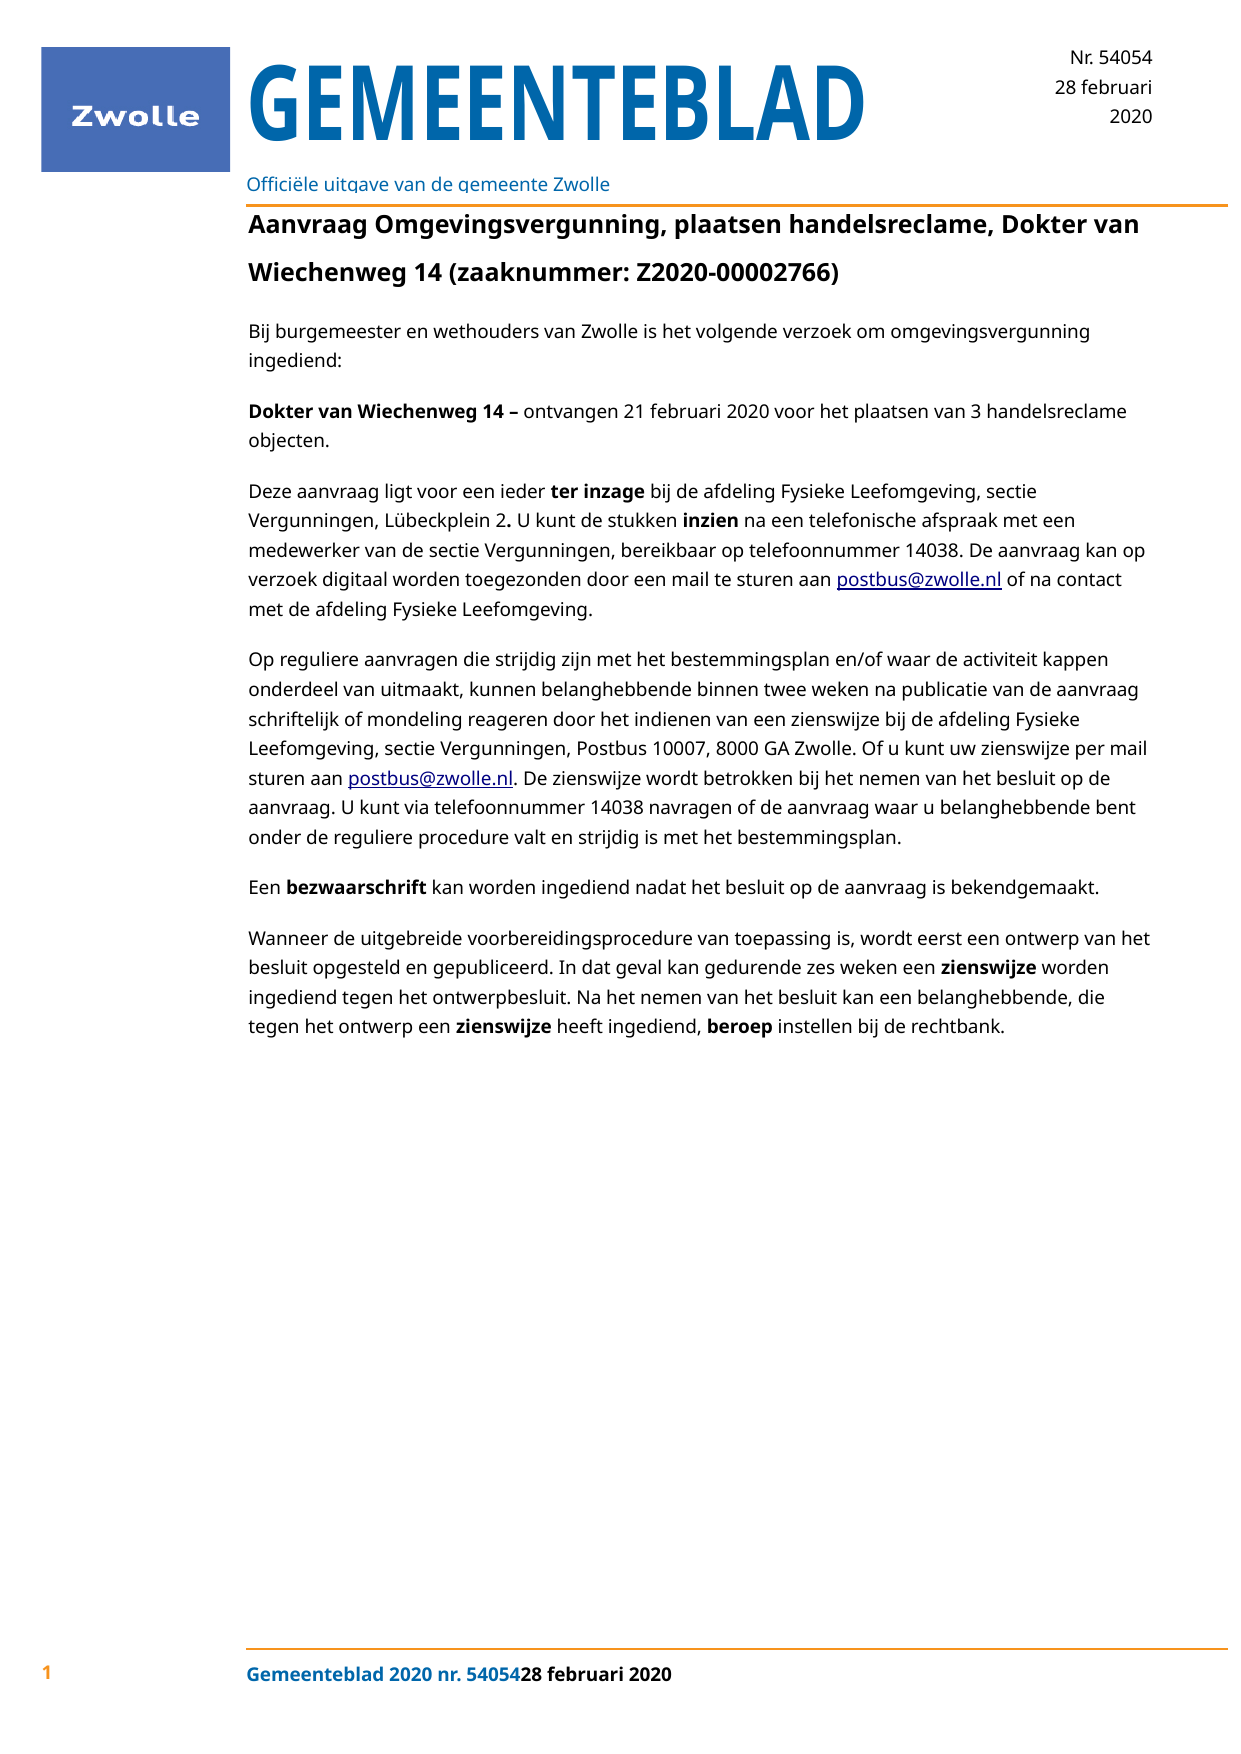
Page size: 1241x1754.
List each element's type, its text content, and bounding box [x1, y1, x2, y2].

text Wanneer de uitgebreide voorbereidingsprocedure van toepassing is, wordt eerst een ontwerp van het besluit opgesteld en gepubliceerd. In dat geval kan gedurende zes weken een zienswijze worden ingediend tegen het ontwerpbesluit. Na het nemen van het besluit kan een belanghebbende, die tegen het ontwerp een zienswijze heeft ingediend, beroep instellen bij de rechtbank. [248, 925, 1152, 1039]
picture [41, 47, 231, 172]
text Op reguliere aanvragen die strijdig zijn met het bestemmingsplan en/of waar de activiteit kappen onderdeel van uitmaakt, kunnen belanghebbende binnen twee weken na publicatie van de aanvraag schriftelijk of mondeling reageren door het indienen van een zienswijze bij de afdeling Fysieke Leefomgeving, sectie Vergunningen, Postbus 10007, 8000 GA Zwolle. Of u kunt uw zienswijze per mail sturen aan postbus@zwolle.nl. De zienswijze wordt betrokken bij het nemen van het besluit op de aanvraag. U kunt via telefoonnummer 14038 navragen of de aanvraag waar u belanghebbende bent onder de reguliere procedure valt en strijdig is met het bestemmingsplan. [248, 647, 1152, 850]
text Deze aanvraag ligt voor een ieder ter inzage bij de afdeling Fysieke Leefomgeving, sectie Vergunningen, Lübeckplein 2. U kunt de stukken inzien na een telefonische afspraak met een medewerker van de sectie Vergunningen, bereikbaar op telefoonnummer 14038. De aanvraag kan op verzoek digitaal worden toegezonden door een mail te sturen aan postbus@zwolle.nl of na contact met de afdeling Fysieke Leefomgeving. [248, 478, 1152, 622]
text Een bezwaarschrift kan worden ingediend nadat het besluit op de aanvraag is bekendgemaakt. [248, 874, 1152, 900]
text Aanvraag Omgevingsvergunning, plaatsen handelsreclame, Dokter van Wiechenweg 14 (zaaknummer: Z2020-00002766) [248, 207, 1152, 288]
text Bij burgemeester en wethouders van Zwolle is het volgende verzoek om omgevingsvergunning ingediend: [248, 318, 1152, 373]
text Dokter van Wiechenweg 14 – ontvangen 21 februari 2020 voor het plaatsen van 3 handelsreclame objecten. [248, 398, 1152, 453]
